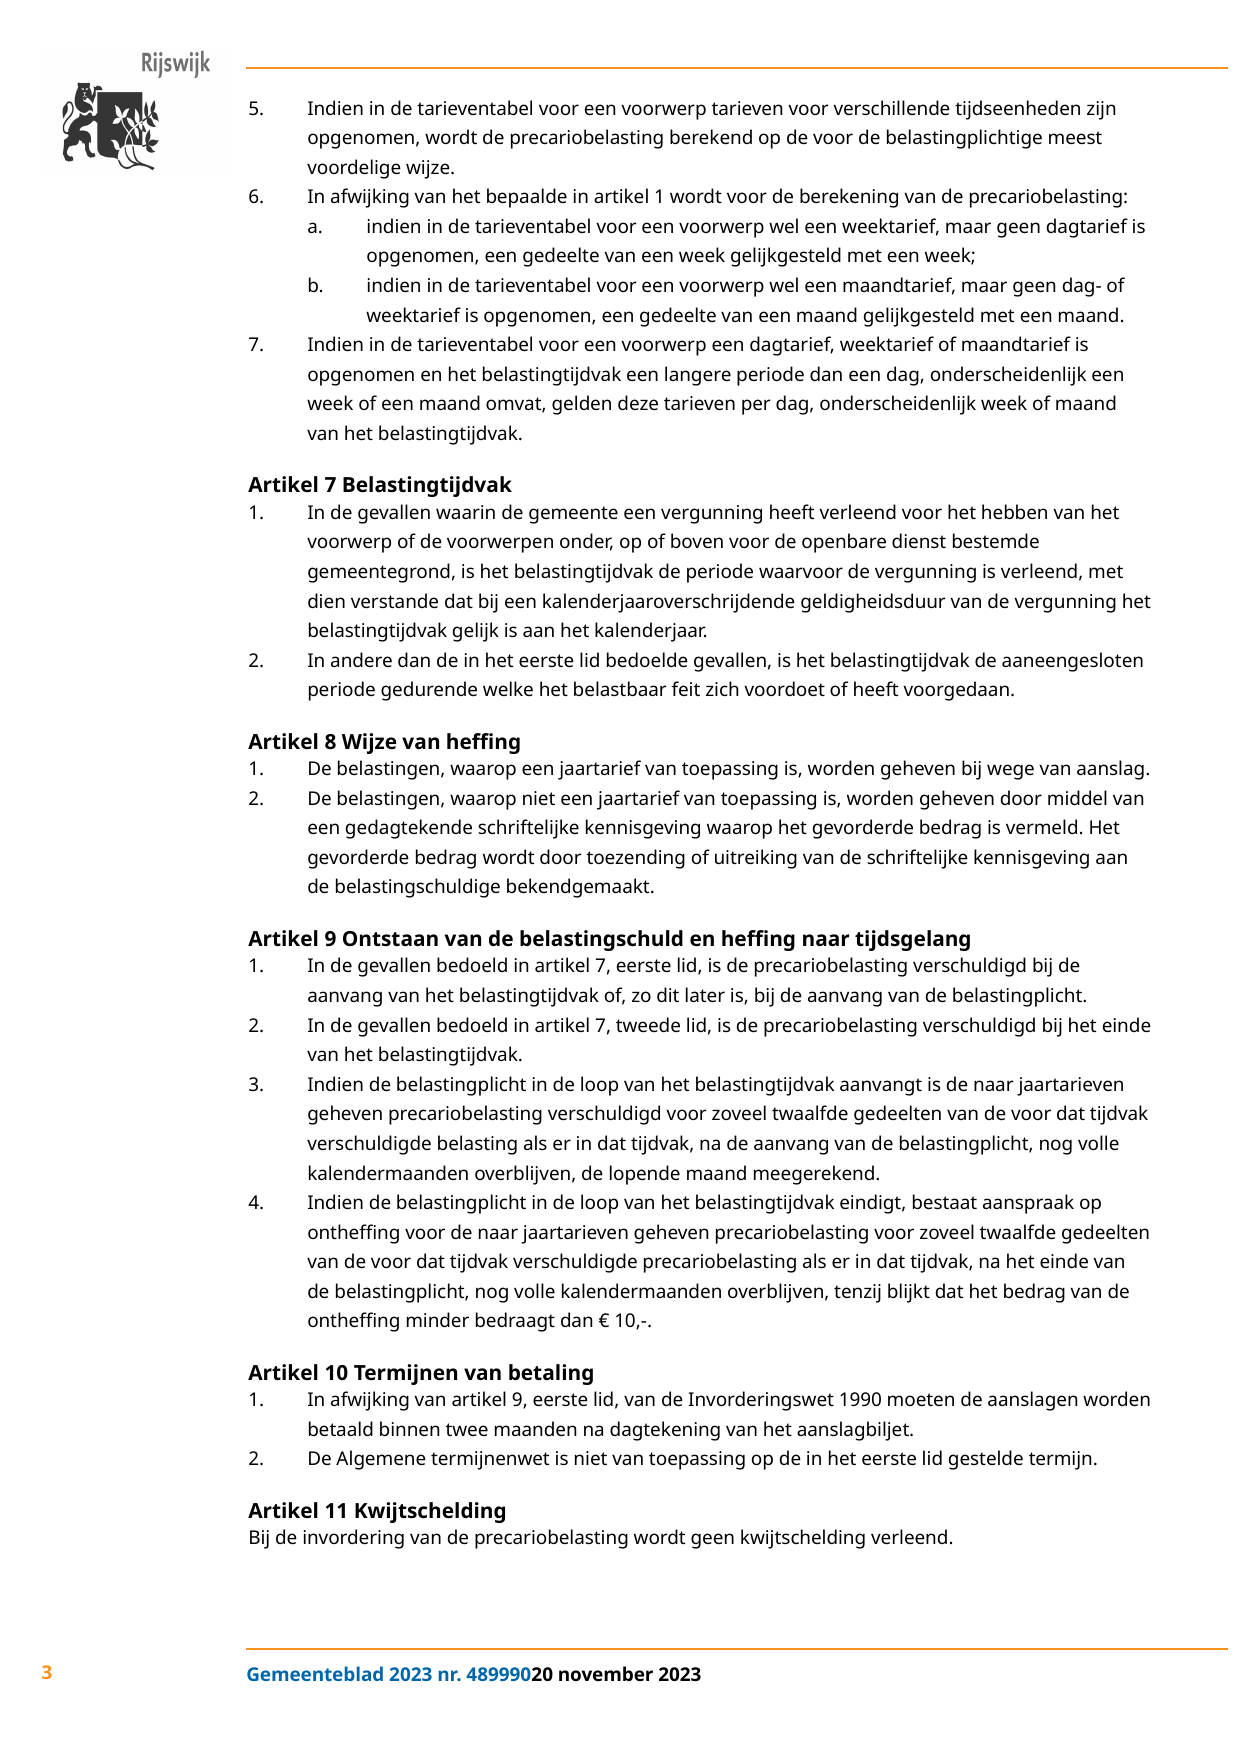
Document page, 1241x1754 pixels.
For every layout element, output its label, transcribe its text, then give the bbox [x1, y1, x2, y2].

text Artikel 9 Ontstaan van de belastingschuld en heffing naar tijdsgelang [248, 924, 1152, 953]
list indien in de tarieventabel voor een voorwerp wel een weektarief, maar geen dagtarief is opgenomen, een gedeelte van een week gelijkgesteld met een week; [307, 213, 1152, 268]
text Bij de invordering van de precariobelasting wordt geen kwijtschelding verleend. [248, 1524, 1152, 1550]
list De belastingen, waarop niet een jaartarief van toepassing is, worden geheven door middel van een gedagtekende schriftelijke kennisgeving waarop het gevorderde bedrag is vermeld. Het gevorderde bedrag wordt door toezending of uitreiking van de schriftelijke kennisgeving aan de belastingschuldige bekendgemaakt. [248, 785, 1152, 899]
list De Algemene termijnenwet is niet van toepassing op de in het eerste lid gestelde termijn. [248, 1446, 1152, 1471]
list De belastingen, waarop een jaartarief van toepassing is, worden geheven bij wege van aanslag. [248, 755, 1152, 781]
text Artikel 11 Kwijtschelding [248, 1496, 1152, 1524]
list Indien de belastingplicht in de loop van het belastingtijdvak aanvangt is de naar jaartarieven geheven precariobelasting verschuldigd voor zoveel twaalfde gedeelten van de voor dat tijdvak verschuldigde belasting als er in dat tijdvak, na de aanvang van de belastingplicht, nog volle kalendermaanden overblijven, de lopende maand meegerekend. [248, 1071, 1152, 1185]
text Artikel 7 Belastingtijdvak [248, 471, 1152, 499]
picture [41, 47, 231, 172]
list In de gevallen bedoeld in artikel 7, tweede lid, is de precariobelasting verschuldigd bij het einde van het belastingtijdvak. [248, 1012, 1152, 1067]
text Artikel 8 Wijze van heffing [248, 727, 1152, 755]
list In de gevallen waarin de gemeente een vergunning heeft verleend voor het hebben van het voorwerp of de voorwerpen onder, op of boven voor de openbare dienst bestemde gemeentegrond, is het belastingtijdvak de periode waarvoor de vergunning is verleend, met dien verstande dat bij een kalenderjaaroverschrijdende geldigheidsduur van de vergunning het belastingtijdvak gelijk is aan het kalenderjaar. [248, 499, 1152, 643]
list In afwijking van artikel 9, eerste lid, van de Invorderingswet 1990 moeten de aanslagen worden betaald binnen twee maanden na dagtekening van het aanslagbiljet. [248, 1386, 1152, 1442]
list Indien de belastingplicht in de loop van het belastingtijdvak eindigt, bestaat aanspraak op ontheffing voor de naar jaartarieven geheven precariobelasting voor zoveel twaalfde gedeelten van de voor dat tijdvak verschuldigde precariobelasting als er in dat tijdvak, na het einde van de belastingplicht, nog volle kalendermaanden overblijven, tenzij blijkt dat het bedrag van de ontheffing minder bedraagt dan € 10,-. [248, 1189, 1152, 1333]
list Indien in de tarieventabel voor een voorwerp een dagtarief, weektarief of maandtarief is opgenomen en het belastingtijdvak een langere periode dan een dag, onderscheidenlijk een week of een maand omvat, gelden deze tarieven per dag, onderscheidenlijk week of maand van het belastingtijdvak. [248, 331, 1152, 446]
list In andere dan de in het eerste lid bedoelde gevallen, is het belastingtijdvak de aaneengesloten periode gedurende welke het belastbaar feit zich voordoet of heeft voorgedaan. [248, 647, 1152, 702]
list In de gevallen bedoeld in artikel 7, eerste lid, is de precariobelasting verschuldigd bij de aanvang van het belastingtijdvak of, zo dit later is, bij de aanvang van de belastingplicht. [248, 953, 1152, 1008]
text Artikel 10 Termijnen van betaling [248, 1358, 1152, 1386]
list In afwijking van het bepaalde in artikel 1 wordt voor de berekening van de precariobelasting: [248, 183, 1152, 209]
list Indien in de tarieventabel voor een voorwerp tarieven voor verschillende tijdseenheden zijn opgenomen, wordt de precariobelasting berekend op de voor de belastingplichtige meest voordelige wijze. [248, 95, 1152, 180]
list indien in de tarieventabel voor een voorwerp wel een maandtarief, maar geen dag- of weektarief is opgenomen, een gedeelte van een maand gelijkgesteld met een maand. [307, 272, 1152, 328]
